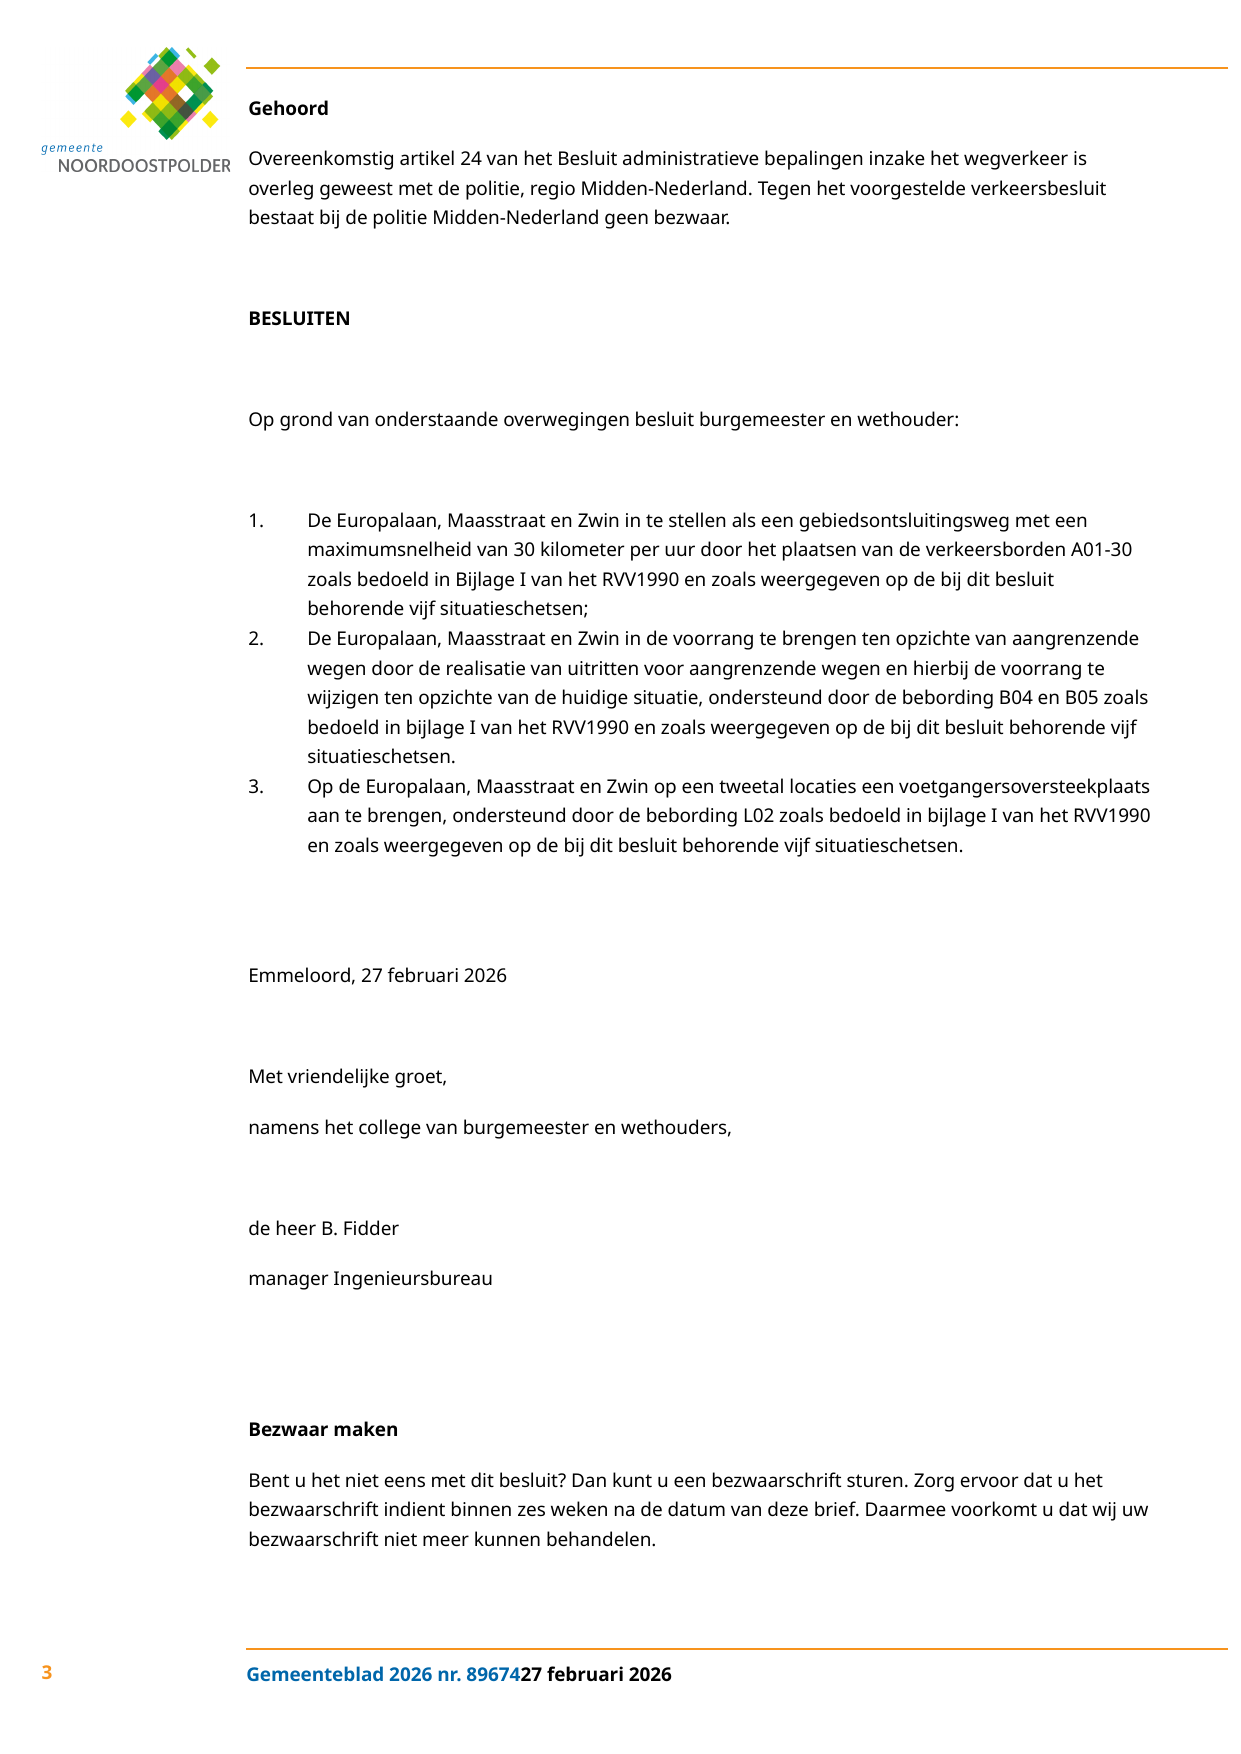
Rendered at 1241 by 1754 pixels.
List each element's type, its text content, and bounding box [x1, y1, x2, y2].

picture [41, 47, 231, 172]
text Met vriendelijke groet, [248, 1063, 1152, 1089]
text Overeenkomstig artikel 24 van het Besluit administratieve bepalingen inzake het wegverkeer is overleg geweest met de politie, regio Midden-Nederland. Tegen het voorgestelde verkeersbesluit bestaat bij de politie Midden-Nederland geen bezwaar. [248, 145, 1152, 230]
text Bent u het niet eens met dit besluit? Dan kunt u een bezwaarschrift sturen. Zorg ervoor dat u het bezwaarschrift indient binnen zes weken na de datum van deze brief. Daarmee voorkomt u dat wij uw bezwaarschrift niet meer kunnen behandelen. [248, 1467, 1152, 1552]
text Bezwaar maken [248, 1416, 1152, 1442]
list De Europalaan, Maasstraat en Zwin in te stellen als een gebiedsontsluitingsweg met een maximumsnelheid van 30 kilometer per uur door het plaatsen van de verkeersborden A01-30 zoals bedoeld in Bijlage I van het RVV1990 en zoals weergegeven op de bij dit besluit behorende vijf situatieschetsen; [248, 507, 1152, 621]
text BESLUITEN [248, 305, 1152, 331]
text namens het college van burgemeester en wethouders, [248, 1114, 1152, 1140]
list Op de Europalaan, Maasstraat en Zwin op een tweetal locaties een voetgangersoversteekplaats aan te brengen, ondersteund door de bebording L02 zoals bedoeld in bijlage I van het RVV1990 en zoals weergegeven op de bij dit besluit behorende vijf situatieschetsen. [248, 773, 1152, 858]
text Op grond van onderstaande overwegingen besluit burgemeester en wethouder: [248, 406, 1152, 432]
text Emmeloord, 27 februari 2026 [248, 963, 1152, 988]
text de heer B. Fidder [248, 1215, 1152, 1241]
text manager Ingenieursbureau [248, 1265, 1152, 1291]
text Gehoord [248, 95, 1152, 121]
list De Europalaan, Maasstraat en Zwin in de voorrang te brengen ten opzichte van aangrenzende wegen door de realisatie van uitritten voor aangrenzende wegen en hierbij de voorrang te wijzigen ten opzichte van de huidige situatie, ondersteund door de bebording B04 en B05 zoals bedoeld in bijlage I van het RVV1990 en zoals weergegeven op de bij dit besluit behorende vijf situatieschetsen. [248, 625, 1152, 769]
